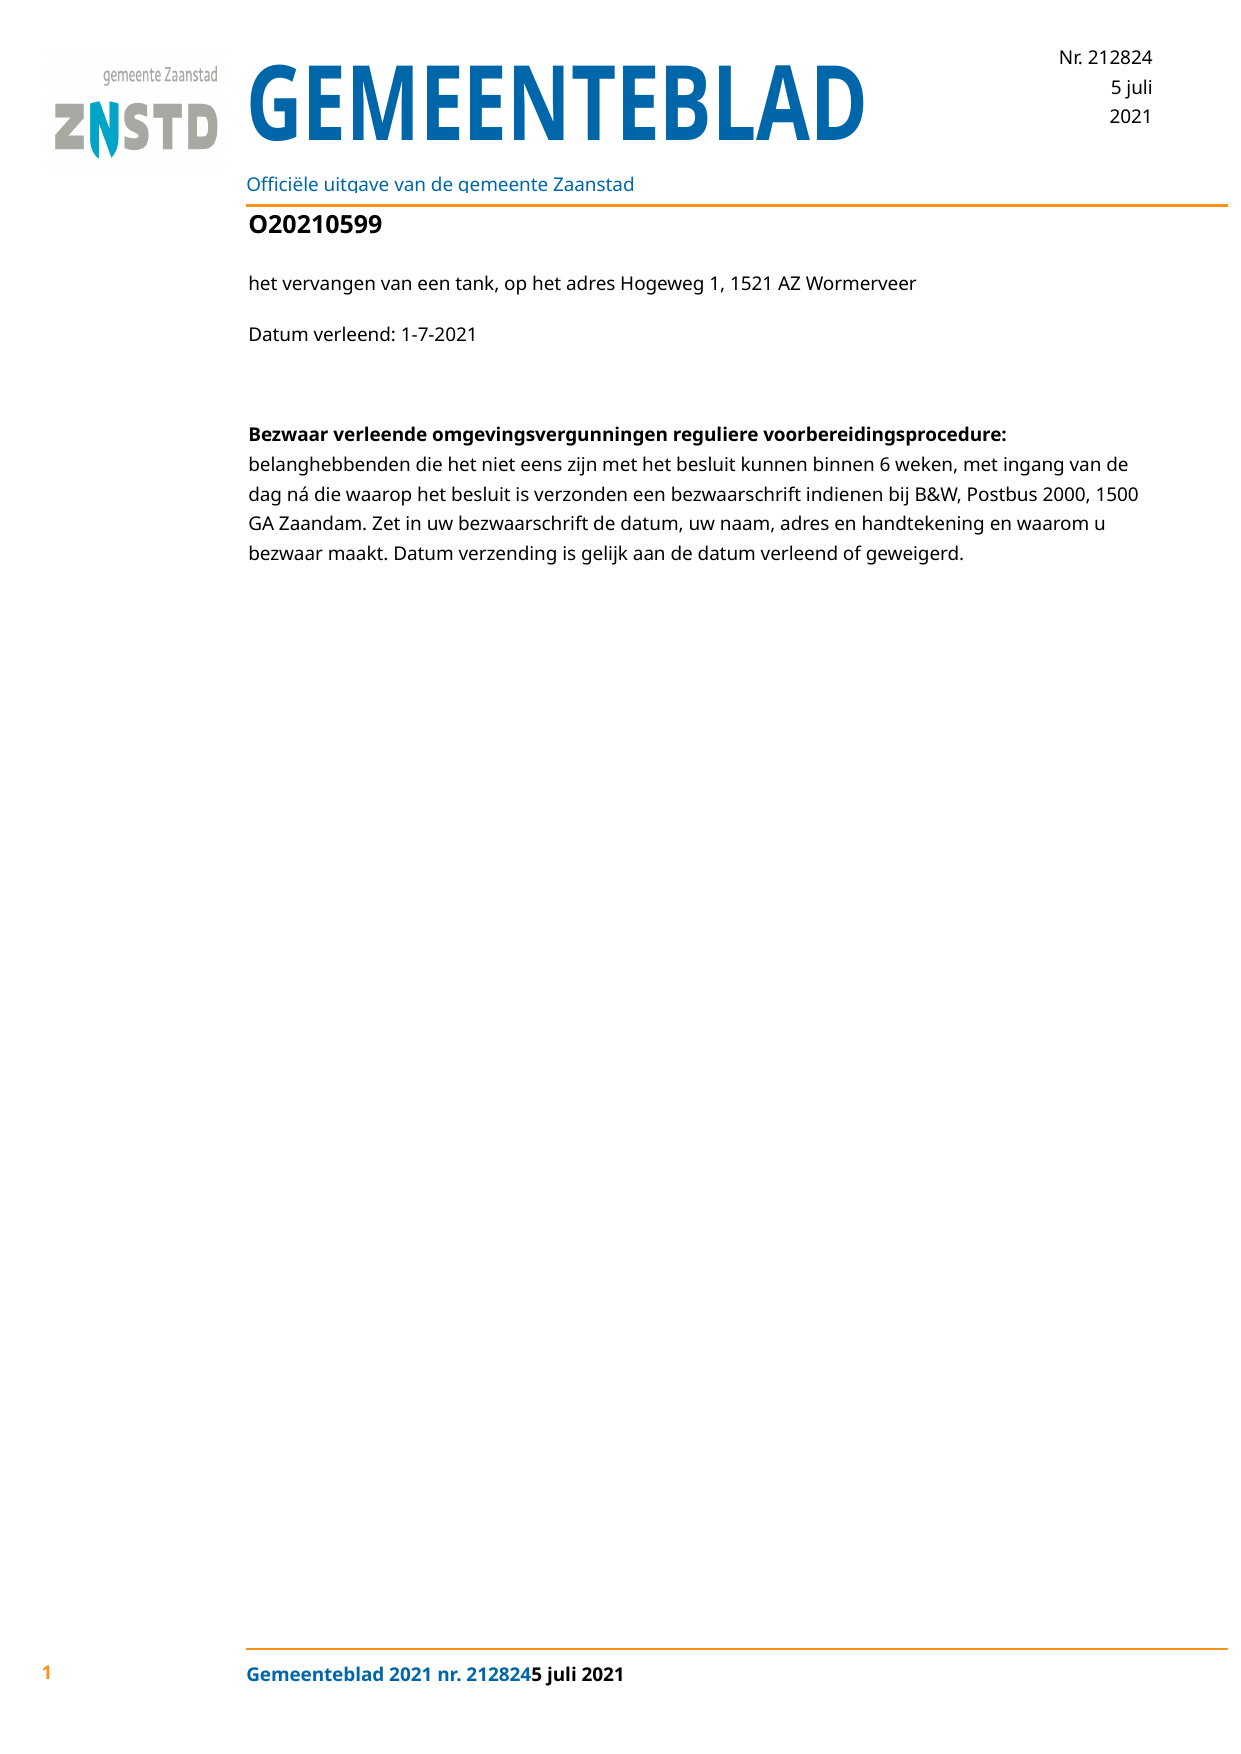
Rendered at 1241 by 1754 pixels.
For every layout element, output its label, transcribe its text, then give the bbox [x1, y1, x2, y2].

text Bezwaar verleende omgevingsvergunningen reguliere voorbereidingsprocedure: belanghebbenden die het niet eens zijn met het besluit kunnen binnen 6 weken, met ingang van de dag ná die waarop het besluit is verzonden een bezwaarschrift indienen bij B&W, Postbus 2000, 1500 GA Zaandam. Zet in uw bezwaarschrift de datum, uw naam, adres en handtekening en waarom u bezwaar maakt. Datum verzending is gelijk aan de datum verleend of geweigerd. [248, 422, 1152, 566]
text het vervangen van een tank, op het adres Hogeweg 1, 1521 AZ Wormerveer [248, 270, 1152, 296]
picture [41, 47, 231, 172]
text O20210599 [248, 207, 1152, 241]
text Datum verleend: 1-7-2021 [248, 321, 1152, 346]
